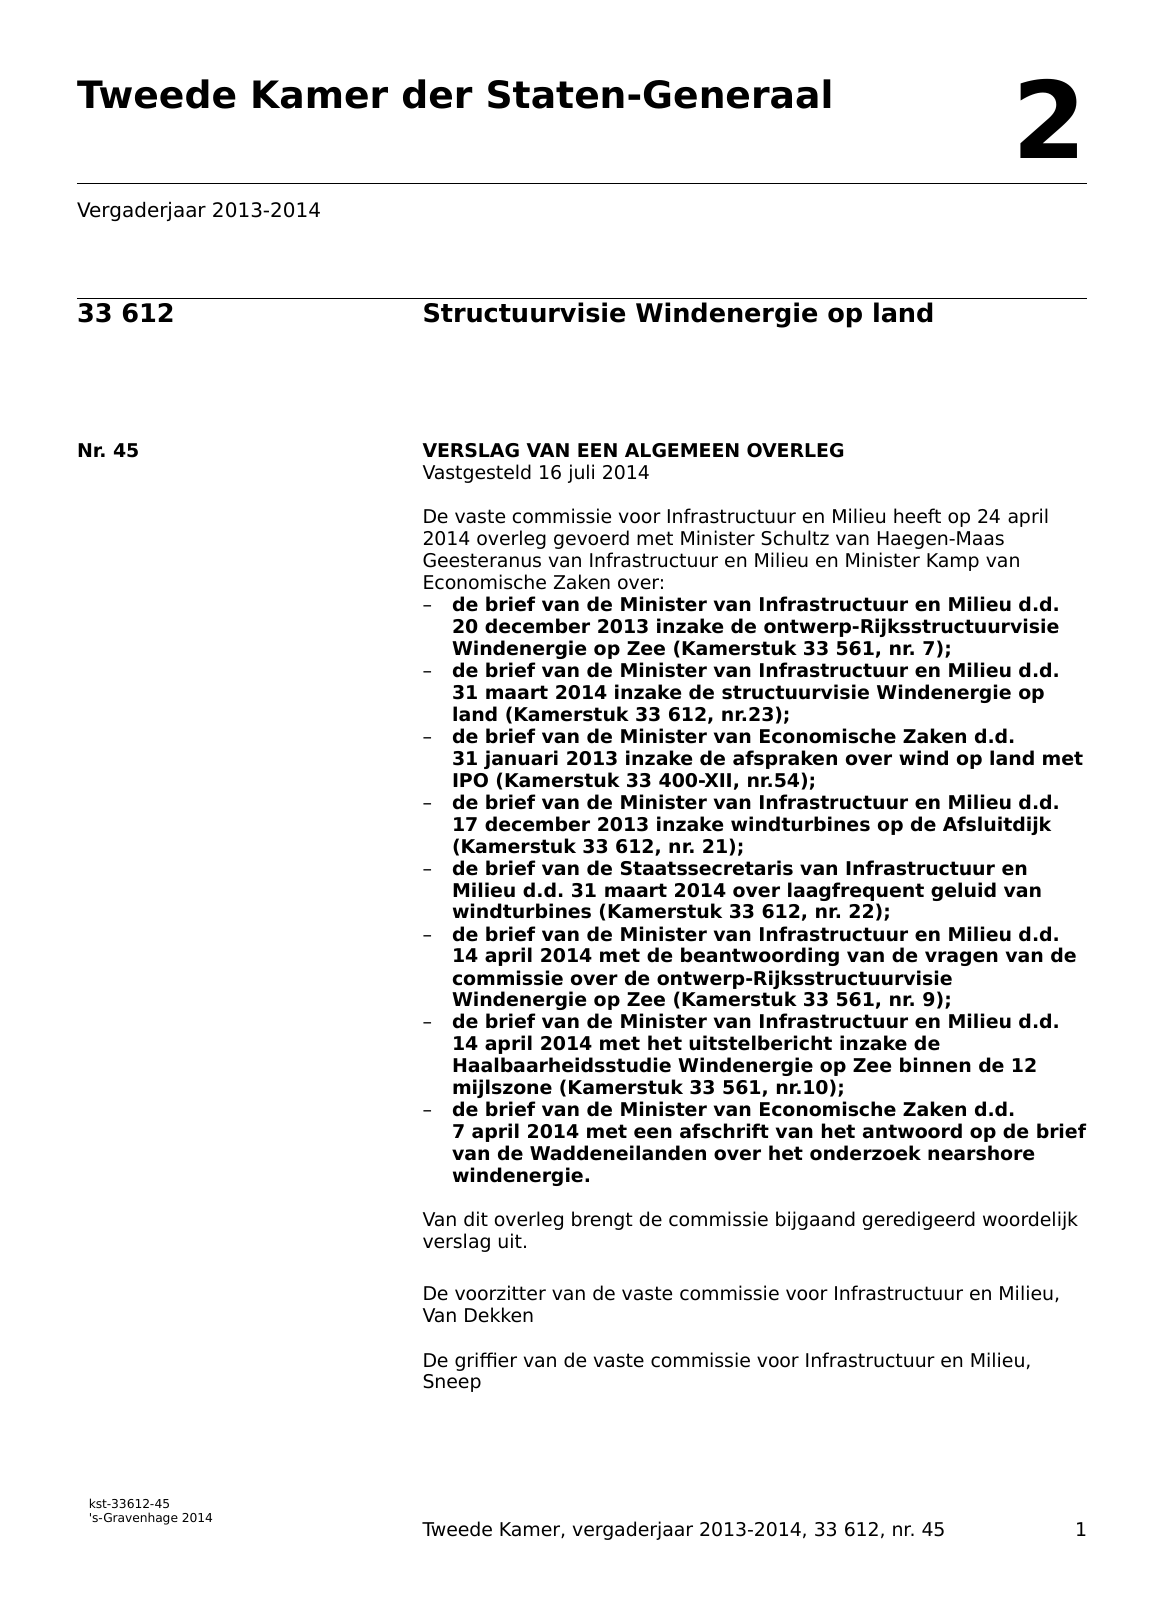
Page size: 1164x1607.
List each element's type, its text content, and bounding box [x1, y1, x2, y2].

text – de brief van de Minister van Infrastructuur en Milieu d.d. 14 april 2014 met het uitstelbericht inzake de Haalbaarheidsstudie Windenergie op Zee binnen de 12 mijlszone (Kamerstuk 33 561, nr.10); [422, 1011, 1087, 1099]
text De voorzitter van de vaste commissie voor Infrastructuur en Milieu, Van Dekken [422, 1283, 1087, 1327]
subtitle 33 612 Structuurvisie Windenergie op land [77, 299, 1087, 329]
text – de brief van de Minister van Economische Zaken d.d. 7 april 2014 met een afschrift van het antwoord op de brief van de Waddeneilanden over het onderzoek nearshore windenergie. [422, 1099, 1087, 1187]
table_header 2 [886, 59, 1087, 183]
text 's-Gravenhage 2014 [88, 1511, 323, 1525]
text – de brief van de Minister van Infrastructuur en Milieu d.d. 14 april 2014 met de beantwoording van de vragen van de commissie over de ontwerp-Rijksstructuurvisie Windenergie op Zee (Kamerstuk 33 561, nr. 9); [422, 923, 1087, 1011]
text De vaste commissie voor Infrastructuur en Milieu heeft op 24 april 2014 overleg gevoerd met Minister Schultz van Haegen-Maas Geesteranus van Infrastructuur en Milieu en Minister Kamp van Economische Zaken over: [422, 506, 1087, 594]
table_header Tweede Kamer der Staten-Generaal [77, 59, 886, 183]
subtitle Nr. 45 VERSLAG VAN EEN ALGEMEEN OVERLEG [77, 440, 1087, 462]
text – de brief van de Minister van Infrastructuur en Milieu d.d. 31 maart 2014 inzake de structuurvisie Windenergie op land (Kamerstuk 33 612, nr.23); [422, 660, 1087, 726]
text kst-33612-45 [88, 1497, 323, 1511]
text – de brief van de Minister van Economische Zaken d.d. 31 januari 2013 inzake de afspraken over wind op land met IPO (Kamerstuk 33 400-XII, nr.54); [422, 726, 1087, 792]
table_cell Vergaderjaar 2013-2014 [77, 184, 1087, 298]
text Vastgesteld 16 juli 2014 [422, 462, 1087, 484]
text De griffier van de vaste commissie voor Infrastructuur en Milieu, Sneep [422, 1349, 1087, 1393]
text – de brief van de Minister van Infrastructuur en Milieu d.d. 20 december 2013 inzake de ontwerp-Rijksstructuurvisie Windenergie op Zee (Kamerstuk 33 561, nr. 7); [422, 594, 1087, 660]
text Van dit overleg brengt de commissie bijgaand geredigeerd woordelijk verslag uit. [422, 1209, 1087, 1253]
text – de brief van de Minister van Infrastructuur en Milieu d.d. 17 december 2013 inzake windturbines op de Afsluitdijk (Kamerstuk 33 612, nr. 21); [422, 792, 1087, 857]
text – de brief van de Staatssecretaris van Infrastructuur en Milieu d.d. 31 maart 2014 over laagfrequent geluid van windturbines (Kamerstuk 33 612, nr. 22); [422, 857, 1087, 923]
